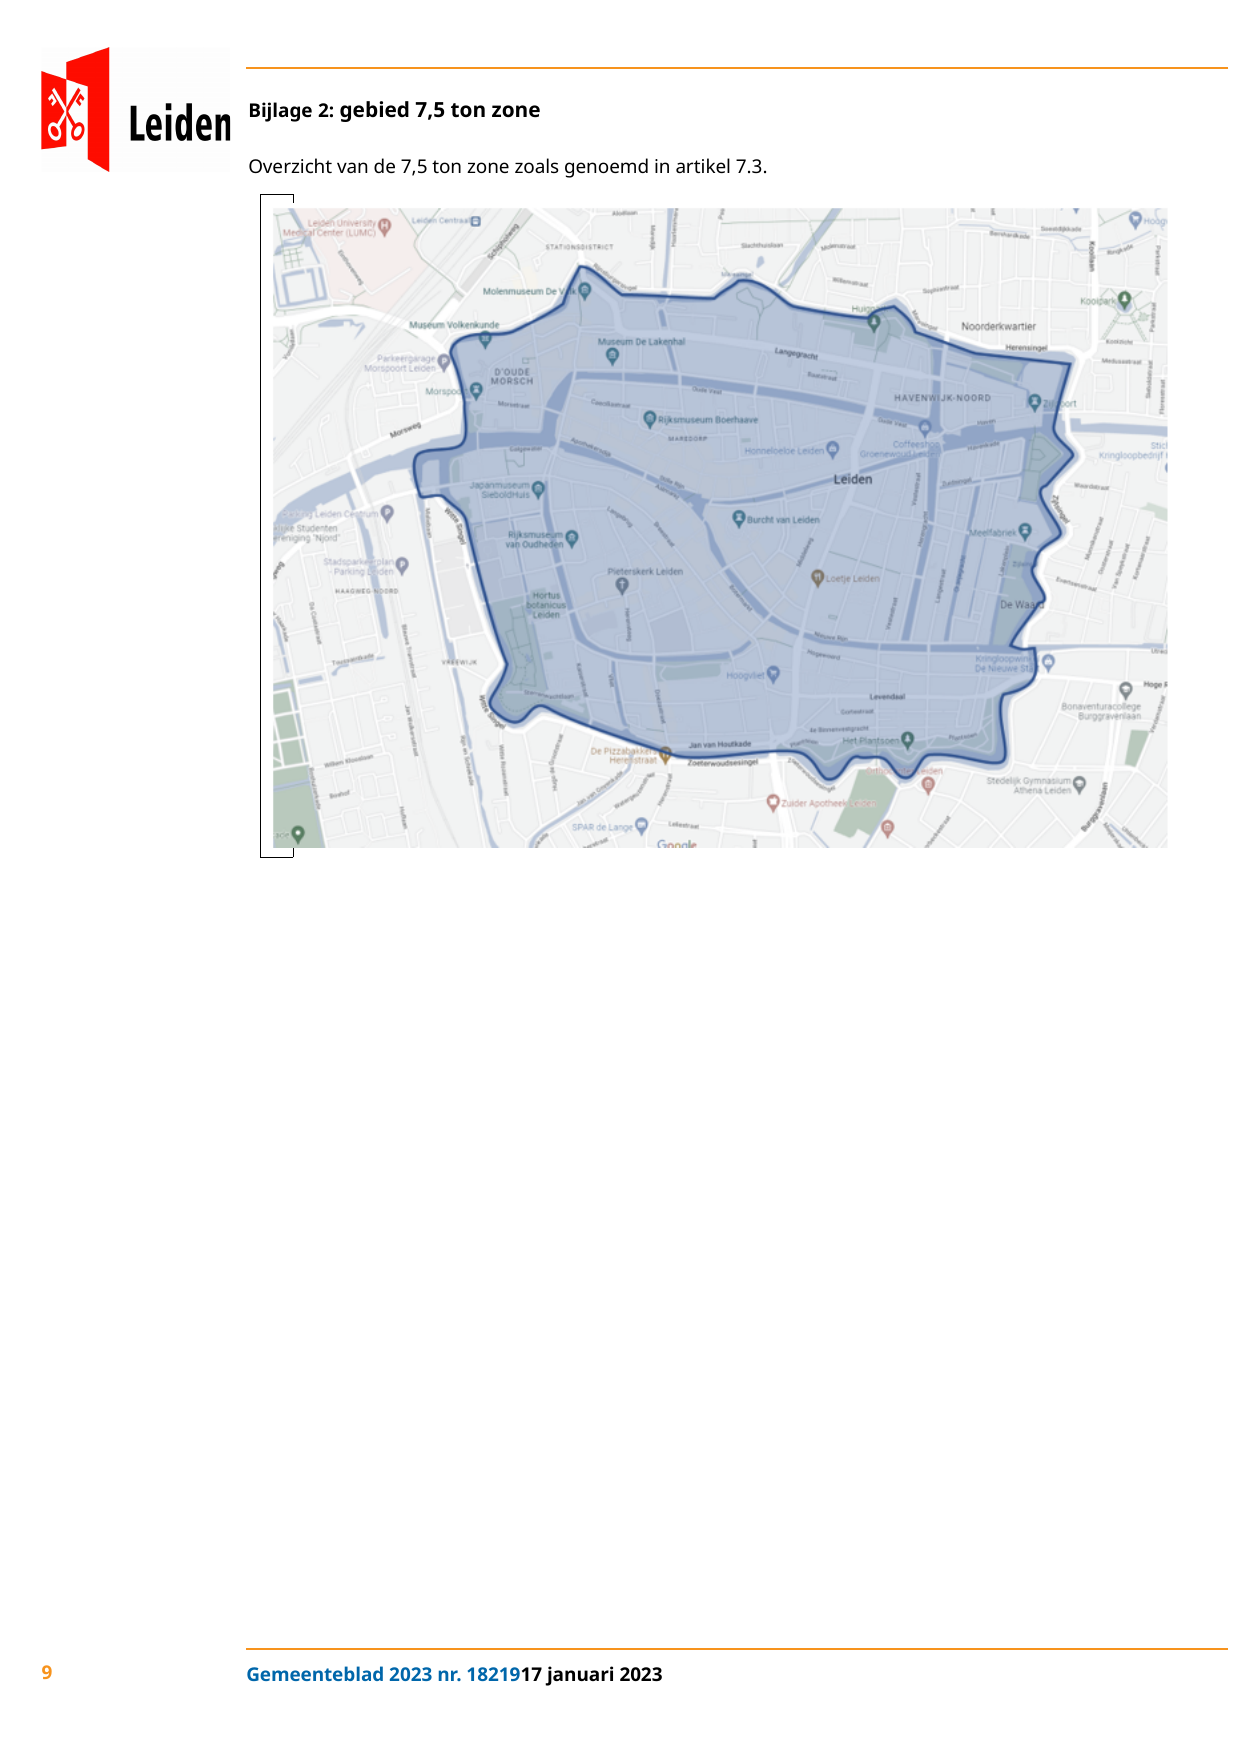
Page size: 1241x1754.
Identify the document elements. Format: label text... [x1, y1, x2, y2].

text Overzicht van de 7,5 ton zone zoals genoemd in artikel 7.3. [248, 153, 1152, 179]
text Bijlage 2: gebied 7,5 ton zone [248, 95, 1152, 123]
picture [268, 203, 1173, 848]
picture [41, 47, 231, 172]
